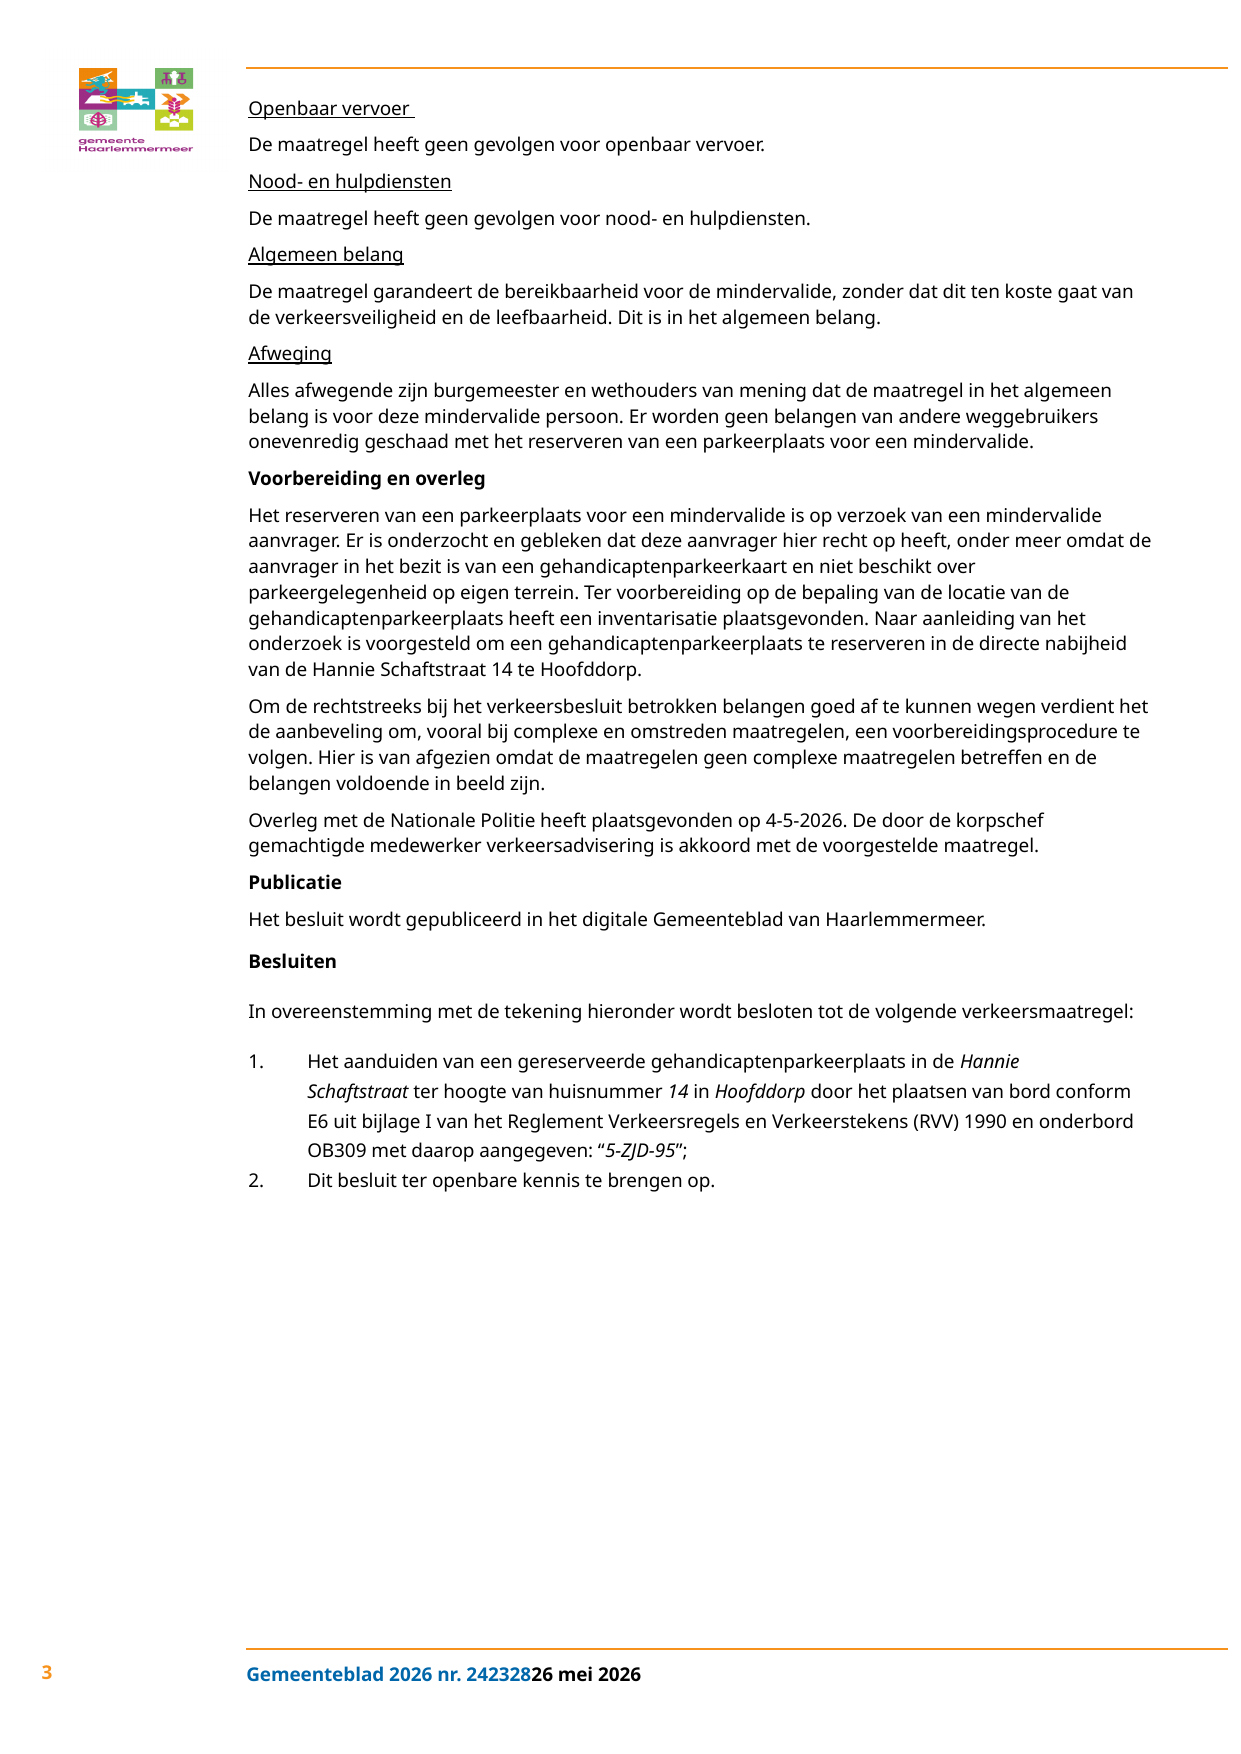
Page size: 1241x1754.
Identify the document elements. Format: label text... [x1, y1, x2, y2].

text De maatregel heeft geen gevolgen voor nood- en hulpdiensten. [248, 205, 1152, 231]
text Het besluit wordt gepubliceerd in het digitale Gemeenteblad van Haarlemmermeer. [248, 906, 1152, 932]
text Besluiten [248, 948, 1152, 974]
text Overleg met de Nationale Politie heeft plaatsgevonden op 4-5-2026. De door de korpschef gemachtigde medewerker verkeersadvisering is akkoord met de voorgestelde maatregel. [248, 807, 1152, 858]
list Dit besluit ter openbare kennis te brengen op.­ [248, 1167, 1152, 1193]
text De maatregel garandeert de bereikbaarheid voor de mindervalide, zonder dat dit ten koste gaat van de verkeersveiligheid en de leefbaarheid. Dit is in het algemeen belang. [248, 278, 1152, 329]
text Om de rechtstreeks bij het verkeersbesluit betrokken belangen goed af te kunnen wegen verdient het de aanbeveling om, vooral bij complexe en omstreden maatregelen, een voorbereidingsprocedure te volgen. Hier is van afgezien omdat de maatregelen geen complexe maatregelen betreffen en de belangen voldoende in beeld zijn. [248, 693, 1152, 796]
list Het aanduiden van een gereserveerde gehandicaptenparkeerplaats in de Hannie Schaftstraat ter hoogte van huisnummer 14 in Hoofddorp door het plaatsen van bord conform E6 uit bijlage I van het Reglement Verkeersregels en Verkeerstekens (RVV) 1990 en onderbord OB309 met daarop aangegeven: “5-ZJD-95”; [248, 1049, 1152, 1163]
text De maatregel heeft geen gevolgen voor openbaar vervoer. [248, 131, 1152, 157]
text In overeenstemming met de tekening hieronder wordt besloten tot de volgende verkeersmaatregel: [248, 998, 1152, 1024]
text Algemeen belang [248, 241, 1152, 267]
picture [41, 47, 231, 172]
text Het reserveren van een parkeerplaats voor een mindervalide is op verzoek van een mindervalide aanvrager. Er is onderzocht en gebleken dat deze aanvrager hier recht op heeft, onder meer omdat de aanvrager in het bezit is van een gehandicaptenparkeerkaart en niet beschikt over parkeergelegenheid op eigen terrein. Ter voorbereiding op de bepaling van de locatie van de gehandicaptenparkeerplaats heeft een inventarisatie plaatsgevonden. Naar aanleiding van het onderzoek is voorgesteld om een gehandicaptenparkeerplaats te reserveren in de directe nabijheid van de Hannie Schaftstraat 14 te Hoofddorp. [248, 502, 1152, 682]
text Openbaar vervoer [248, 95, 1152, 121]
text Alles afwegende zijn burgemeester en wethouders van mening dat de maatregel in het algemeen belang is voor deze mindervalide persoon. Er worden geen belangen van andere weggebruikers onevenredig geschaad met het reserveren van een parkeerplaats voor een mindervalide. [248, 377, 1152, 454]
text Publicatie [248, 869, 1152, 895]
text Afweging [248, 341, 1152, 366]
text Voorbereiding en overleg [248, 465, 1152, 491]
text Nood- en hulpdiensten [248, 168, 1152, 194]
